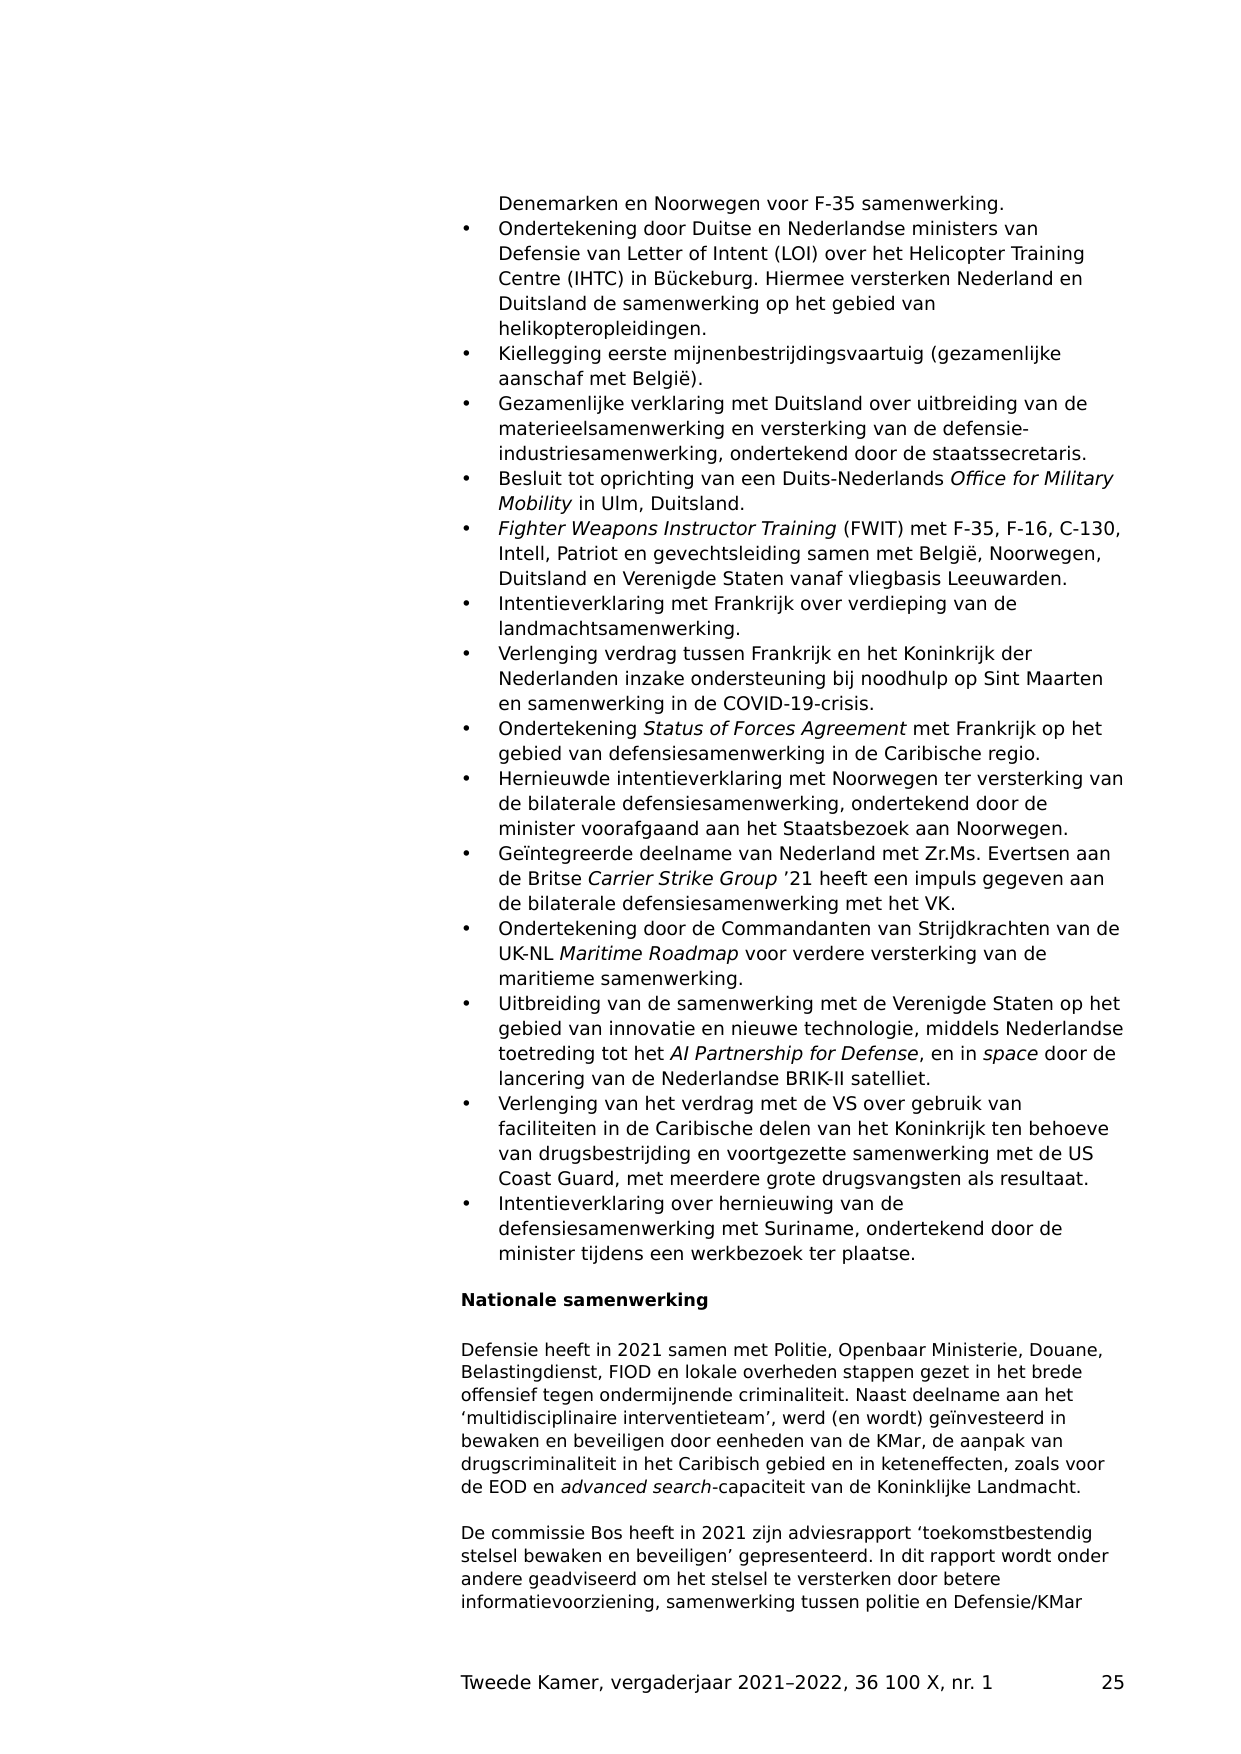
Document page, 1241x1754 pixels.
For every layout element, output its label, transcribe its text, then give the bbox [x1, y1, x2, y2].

list Besluit tot oprichting van een Duits-Nederlands Office for Military Mobility in Ulm, Duitsland. [461, 466, 1125, 516]
text De commissie Bos heeft in 2021 zijn adviesrapport ‘toekomstbestendig stelsel bewaken en beveiligen’ gepresenteerd. In dit rapport wordt onder andere geadviseerd om het stelsel te versterken door betere informatievoorziening, samenwerking tussen politie en Defensie/KMar [461, 1521, 1125, 1613]
list Kiellegging eerste mijnenbestrijdingsvaartuig (gezamenlijke aanschaf met België). [461, 341, 1125, 391]
list Intentieverklaring met Frankrijk over verdieping van de landmachtsamenwerking. [461, 591, 1125, 641]
list Ondertekening Status of Forces Agreement met Frankrijk op het gebied van defensiesamenwerking in de Caribische regio. [461, 716, 1125, 766]
list Denemarken en Noorwegen voor F-35 samenwerking. [461, 191, 1125, 216]
list Verlenging verdrag tussen Frankrijk en het Koninkrijk der Nederlanden inzake ondersteuning bij noodhulp op Sint Maarten en samenwerking in de COVID-19-crisis. [461, 641, 1125, 716]
list Intentieverklaring over hernieuwing van de defensiesamenwerking met Suriname, ondertekend door de minister tijdens een werkbezoek ter plaatse. [461, 1191, 1125, 1266]
list Verlenging van het verdrag met de VS over gebruik van faciliteiten in de Caribische delen van het Koninkrijk ten behoeve van drugsbestrijding en voortgezette samenwerking met de US Coast Guard, met meerdere grote drugsvangsten als resultaat. [461, 1091, 1125, 1191]
list Ondertekening door de Commandanten van Strijdkrachten van de UK-NL Maritime Roadmap voor verdere versterking van de maritieme samenwerking. [461, 916, 1125, 991]
list Uitbreiding van de samenwerking met de Verenigde Staten op het gebied van innovatie en nieuwe technologie, middels Nederlandse toetreding tot het AI Partnership for Defense, en in space door de lancering van de Nederlandse BRIK-II satelliet. [461, 991, 1125, 1091]
list Geïntegreerde deelname van Nederland met Zr.Ms. Evertsen aan de Britse Carrier Strike Group ’21 heeft een impuls gegeven aan de bilaterale defensiesamenwerking met het VK. [461, 841, 1125, 916]
list Ondertekening door Duitse en Nederlandse ministers van Defensie van Letter of Intent (LOI) over het Helicopter Training Centre (IHTC) in Bückeburg. Hiermee versterken Nederland en Duitsland de samenwerking op het gebied van helikopteropleidingen. [461, 216, 1125, 341]
text Nationale samenwerking [461, 1288, 1125, 1311]
list Gezamenlijke verklaring met Duitsland over uitbreiding van de materieelsamenwerking en versterking van de defensie-industriesamenwerking, ondertekend door de staatssecretaris. [461, 391, 1125, 466]
text Defensie heeft in 2021 samen met Politie, Openbaar Ministerie, Douane, Belastingdienst, FIOD en lokale overheden stappen gezet in het brede offensief tegen ondermijnende criminaliteit. Naast deelname aan het ‘multidisciplinaire interventieteam’, werd (en wordt) geïnvesteerd in bewaken en beveiligen door eenheden van de KMar, de aanpak van drugscriminaliteit in het Caribisch gebied en in keteneffecten, zoals voor de EOD en advanced search-capaciteit van de Koninklijke Landmacht. [461, 1338, 1125, 1498]
list Fighter Weapons Instructor Training (FWIT) met F-35, F-16, C-130, Intell, Patriot en gevechtsleiding samen met België, Noorwegen, Duitsland en Verenigde Staten vanaf vliegbasis Leeuwarden. [461, 516, 1125, 591]
list Hernieuwde intentieverklaring met Noorwegen ter versterking van de bilaterale defensiesamenwerking, ondertekend door de minister voorafgaand aan het Staatsbezoek aan Noorwegen. [461, 766, 1125, 841]
